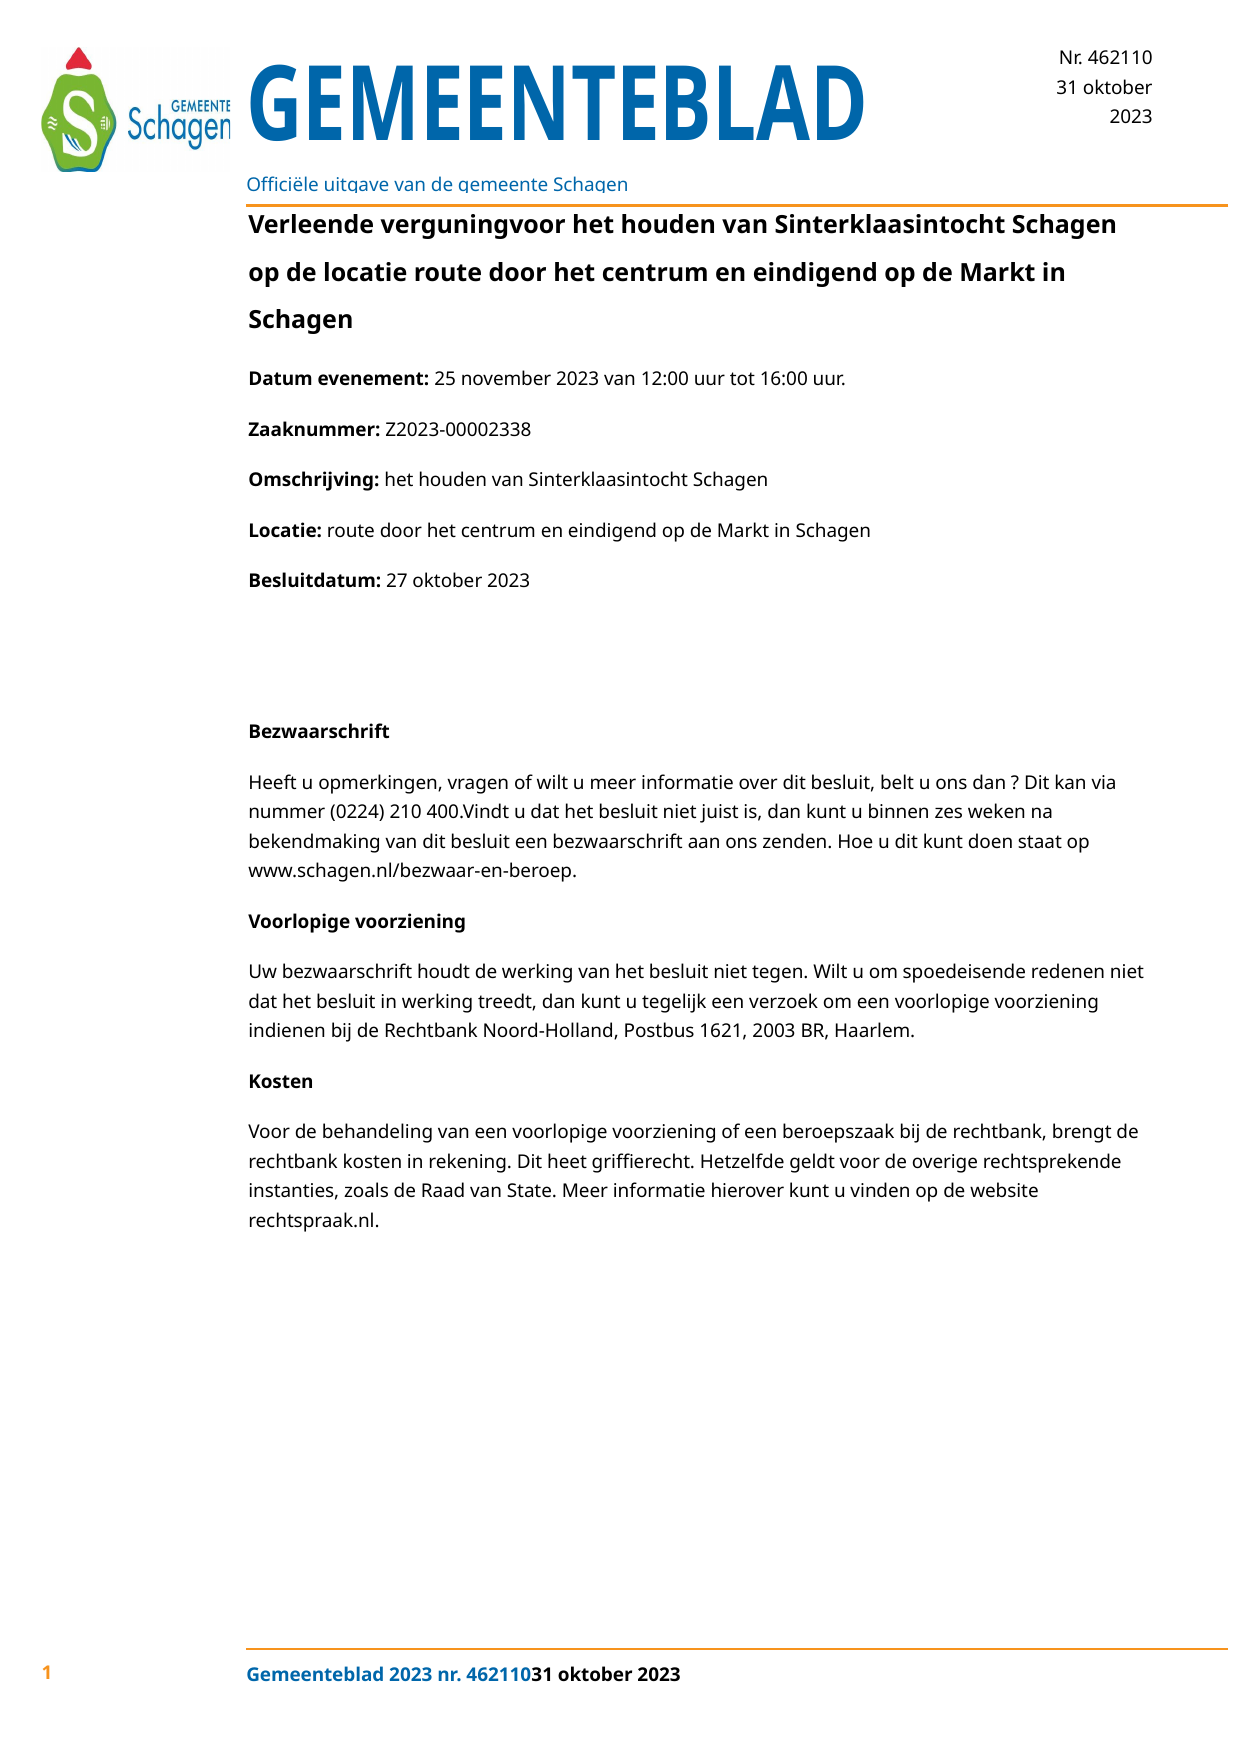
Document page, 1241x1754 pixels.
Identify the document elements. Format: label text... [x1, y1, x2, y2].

text Bezwaarschrift [248, 718, 1152, 744]
text Kosten [248, 1068, 1152, 1094]
text Omschrijving: het houden van Sinterklaasintocht Schagen [248, 466, 1152, 492]
text Datum evenement: 25 november 2023 van 12:00 uur tot 16:00 uur. [248, 366, 1152, 391]
text Locatie: route door het centrum en eindigend op de Markt in Schagen [248, 517, 1152, 542]
picture [41, 47, 231, 172]
text Heeft u opmerkingen, vragen of wilt u meer informatie over dit besluit, belt u ons dan ? Dit kan via nummer (0224) 210 400.Vindt u dat het besluit niet juist is, dan kunt u binnen zes weken na bekendmaking van dit besluit een bezwaarschrift aan ons zenden. Hoe u dit kunt doen staat op www.schagen.nl/bezwaar-en-beroep. [248, 769, 1152, 883]
text Besluitdatum: 27 oktober 2023 [248, 567, 1152, 593]
text Voor de behandeling van een voorlopige voorziening of een beroepszaak bij de rechtbank, brengt de rechtbank kosten in rekening. Dit heet griffierecht. Hetzelfde geldt voor de overige rechtsprekende instanties, zoals de Raad van State. Meer informatie hierover kunt u vinden op de website rechtspraak.nl. [248, 1118, 1152, 1233]
text Zaaknummer: Z2023-00002338 [248, 416, 1152, 442]
text Voorlopige voorziening [248, 908, 1152, 934]
text Uw bezwaarschrift houdt de werking van het besluit niet tegen. Wilt u om spoedeisende redenen niet dat het besluit in werking treedt, dan kunt u tegelijk een verzoek om een voorlopige voorziening indienen bij de Rechtbank Noord-Holland, Postbus 1621, 2003 BR, Haarlem. [248, 958, 1152, 1043]
text Verleende verguningvoor het houden van Sinterklaasintocht Schagen op de locatie route door het centrum en eindigend op de Markt in Schagen [248, 207, 1152, 336]
